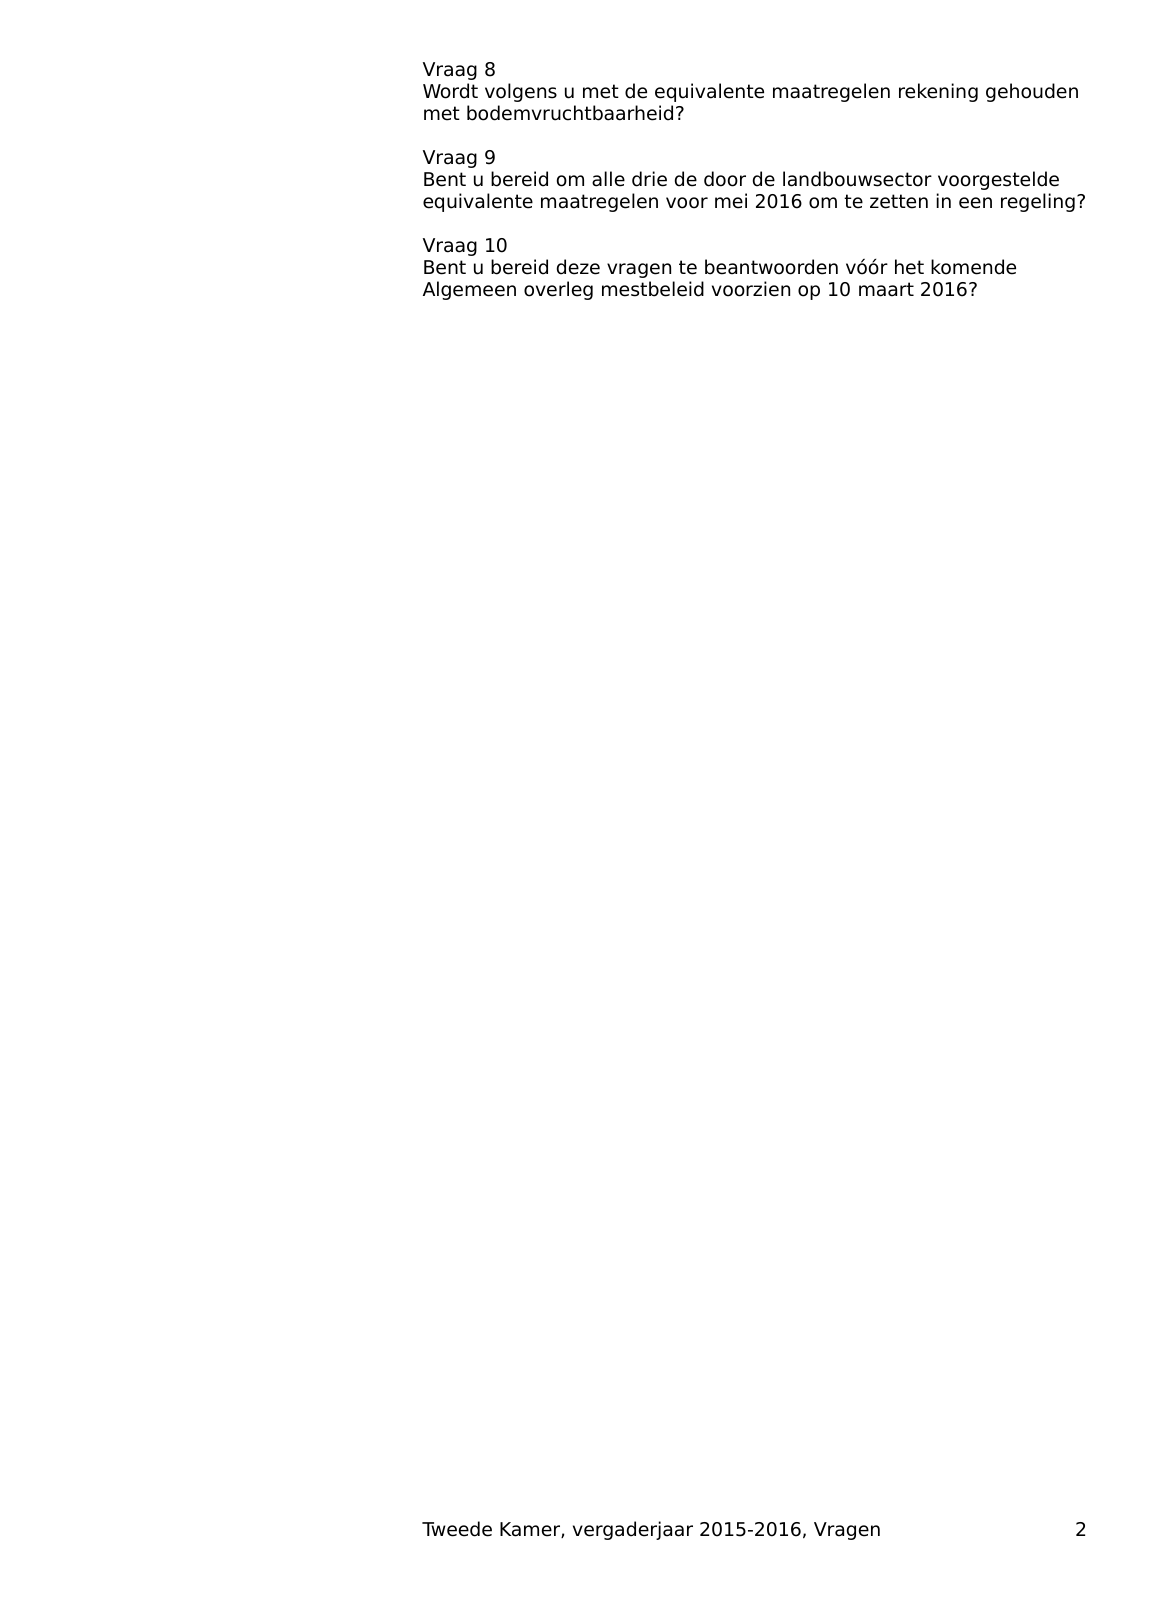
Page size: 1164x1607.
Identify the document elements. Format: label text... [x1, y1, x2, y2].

text Vraag 8 [422, 59, 1087, 81]
text Wordt volgens u met de equivalente maatregelen rekening gehouden met bodemvruchtbaarheid? [422, 81, 1087, 125]
text Bent u bereid om alle drie de door de landbouwsector voorgestelde equivalente maatregelen voor mei 2016 om te zetten in een regeling? [422, 169, 1087, 213]
text Bent u bereid deze vragen te beantwoorden vóór het komende Algemeen overleg mestbeleid voorzien op 10 maart 2016? [422, 257, 1087, 301]
text Vraag 9 [422, 147, 1087, 169]
text Vraag 10 [422, 235, 1087, 257]
